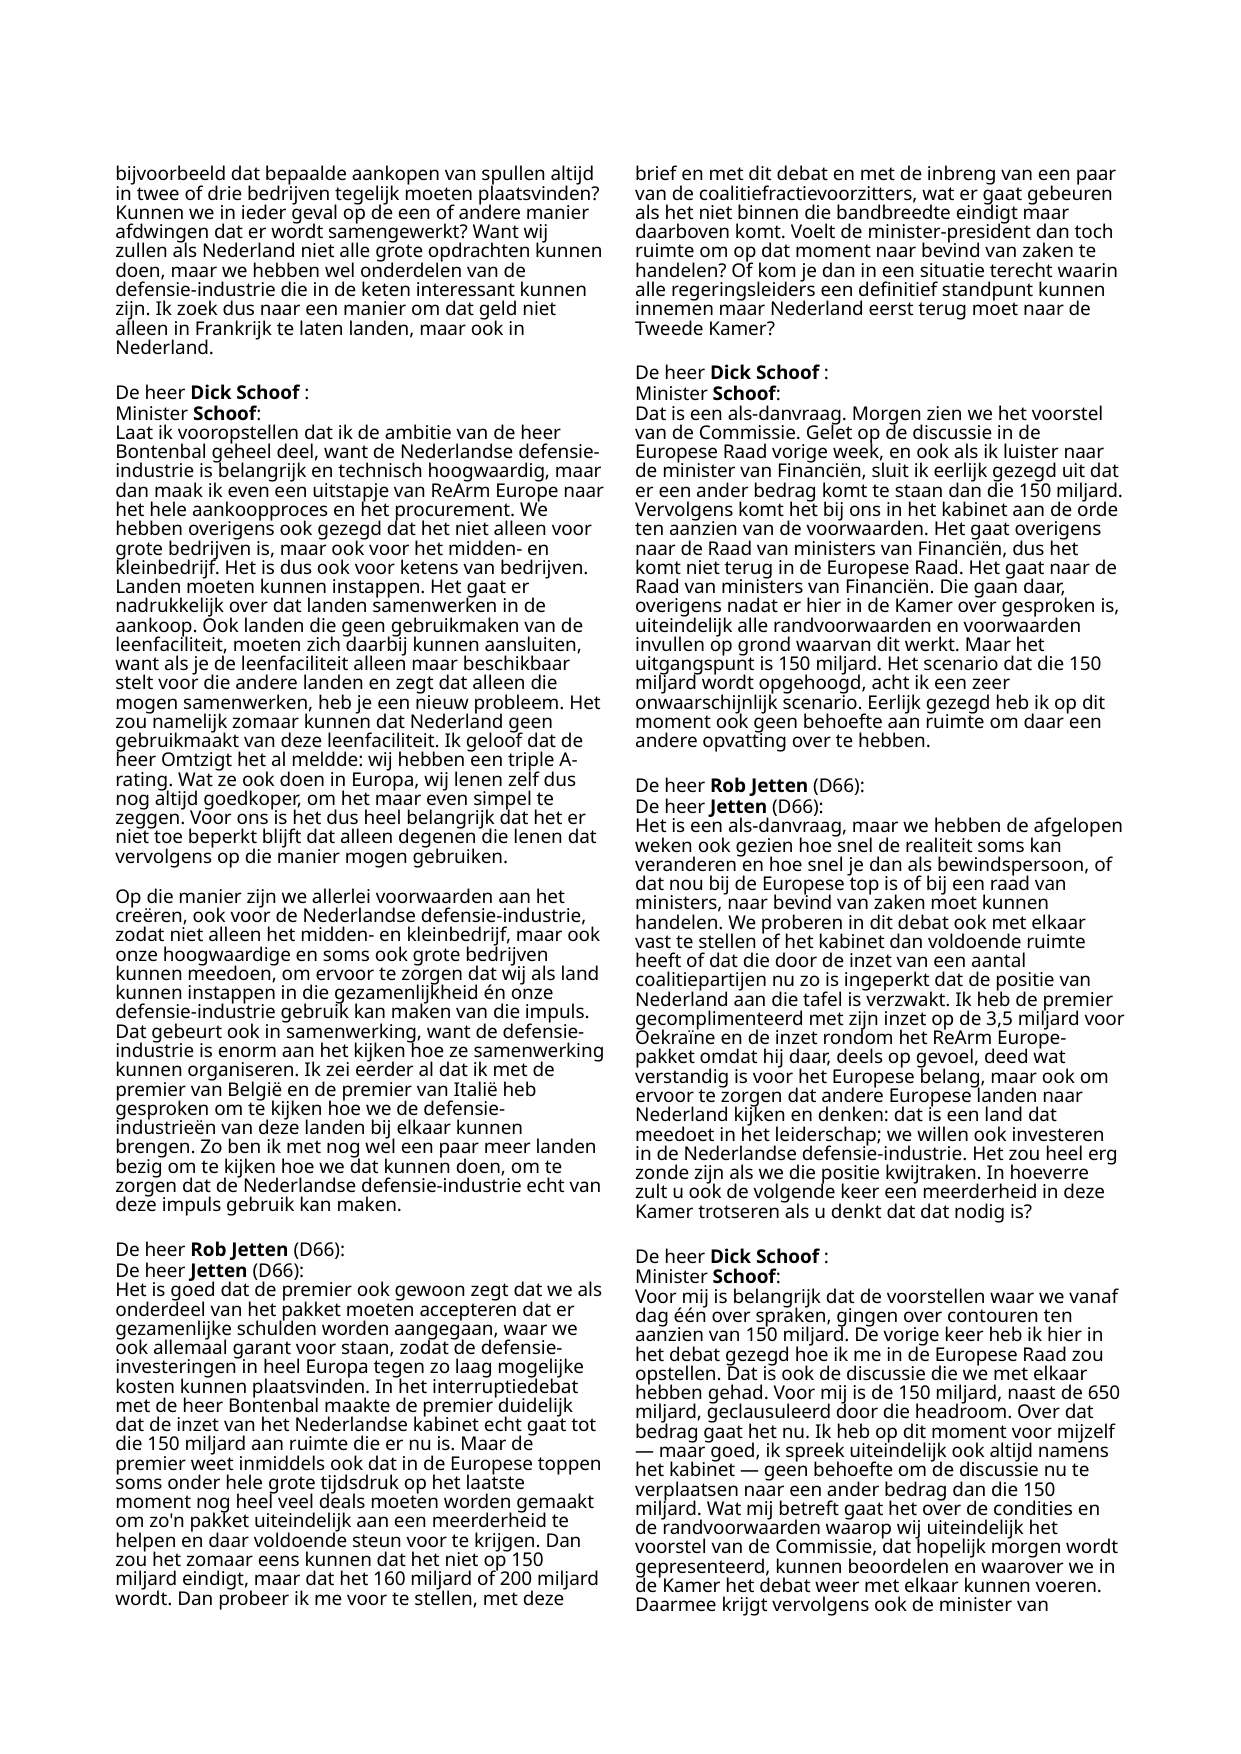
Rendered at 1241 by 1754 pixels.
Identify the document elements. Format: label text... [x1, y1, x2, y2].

text De heer Jetten (D66): [115, 1262, 605, 1281]
text Het is goed dat de premier ook gewoon zegt dat we als onderdeel van het pakket moeten accepteren dat er gezamenlijke schulden worden aangegaan, waar we ook allemaal garant voor staan, zodat de defensie-investeringen in heel Europa tegen zo laag mogelijke kosten kunnen plaatsvinden. In het interruptiedebat met de heer Bontenbal maakte de premier duidelijk dat de inzet van het Nederlandse kabinet echt gaat tot die 150 miljard aan ruimte die er nu is. Maar de premier weet inmiddels ook dat in de Europese toppen soms onder hele grote tijdsdruk op het laatste moment nog heel veel deals moeten worden gemaakt om zo'n pakket uiteindelijk aan een meerderheid te helpen en daar voldoende steun voor te krijgen. Dan zou het zomaar eens kunnen dat het niet op 150 miljard eindigt, maar dat het 160 miljard of 200 miljard wordt. Dan probeer ik me voor te stellen, met deze [115, 1281, 605, 1609]
text De heer Jetten (D66): [635, 798, 1125, 817]
text bijvoorbeeld dat bepaalde aankopen van spullen altijd in twee of drie bedrijven tegelijk moeten plaatsvinden? Kunnen we in ieder geval op de een of andere manier afdwingen dat er wordt samengewerkt? Want wij zullen als Nederland niet alle grote opdrachten kunnen doen, maar we hebben wel onderdelen van de defensie-industrie die in de keten interessant kunnen zijn. Ik zoek dus naar een manier om dat geld niet alleen in Frankrijk te laten landen, maar ook in Nederland. [115, 165, 605, 358]
text De heer Dick Schoof : [635, 1243, 1125, 1268]
text Het is een als-danvraag, maar we hebben de afgelopen weken ook gezien hoe snel de realiteit soms kan veranderen en hoe snel je dan als bewindspersoon, of dat nou bij de Europese top is of bij een raad van ministers, naar bevind van zaken moet kunnen handelen. We proberen in dit debat ook met elkaar vast te stellen of het kabinet dan voldoende ruimte heeft of dat die door de inzet van een aantal coalitiepartijen nu zo is ingeperkt dat de positie van Nederland aan die tafel is verzwakt. Ik heb de premier gecomplimenteerd met zijn inzet op de 3,5 miljard voor Oekraïne en de inzet rondom het ReArm Europe-pakket omdat hij daar, deels op gevoel, deed wat verstandig is voor het Europese belang, maar ook om ervoor te zorgen dat andere Europese landen naar Nederland kijken en denken: dat is een land dat meedoet in het leiderschap; we willen ook investeren in de Nederlandse defensie-industrie. Het zou heel erg zonde zijn als we die positie kwijtraken. In hoeverre zult u ook de volgende keer een meerderheid in deze Kamer trotseren als u denkt dat dat nodig is? [635, 817, 1125, 1222]
text brief en met dit debat en met de inbreng van een paar van de coalitiefractievoorzitters, wat er gaat gebeuren als het niet binnen die bandbreedte eindigt maar daarboven komt. Voelt de minister-president dan toch ruimte om op dat moment naar bevind van zaken te handelen? Of kom je dan in een situatie terecht waarin alle regeringsleiders een definitief standpunt kunnen innemen maar Nederland eerst terug moet naar de Tweede Kamer? [635, 165, 1125, 339]
text Minister Schoof: [115, 404, 605, 424]
text Voor mij is belangrijk dat de voorstellen waar we vanaf dag één over spraken, gingen over contouren ten aanzien van 150 miljard. De vorige keer heb ik hier in het debat gezegd hoe ik me in de Europese Raad zou opstellen. Dat is ook de discussie die we met elkaar hebben gehad. Voor mij is de 150 miljard, naast de 650 miljard, geclausuleerd door die headroom. Over dat bedrag gaat het nu. Ik heb op dit moment voor mijzelf — maar goed, ik spreek uiteindelijk ook altijd namens het kabinet — geen behoefte om de discussie nu te verplaatsen naar een ander bedrag dan die 150 miljard. Wat mij betreft gaat het over de condities en de randvoorwaarden waarop wij uiteindelijk het voorstel van de Commissie, dat hopelijk morgen wordt gepresenteerd, kunnen beoordelen en waarover we in de Kamer het debat weer met elkaar kunnen voeren. Daarmee krijgt vervolgens ook de minister van [635, 1288, 1125, 1615]
text Op die manier zijn we allerlei voorwaarden aan het creëren, ook voor de Nederlandse defensie-industrie, zodat niet alleen het midden- en kleinbedrijf, maar ook onze hoogwaardige en soms ook grote bedrijven kunnen meedoen, om ervoor te zorgen dat wij als land kunnen instappen in die gezamenlijkheid én onze defensie-industrie gebruik kan maken van die impuls. Dat gebeurt ook in samenwerking, want de defensie-industrie is enorm aan het kijken hoe ze samenwerking kunnen organiseren. Ik zei eerder al dat ik met de premier van België en de premier van Italië heb gesproken om te kijken hoe we de defensie-industrieën van deze landen bij elkaar kunnen brengen. Zo ben ik met nog wel een paar meer landen bezig om te kijken hoe we dat kunnen doen, om te zorgen dat de Nederlandse defensie-industrie echt van deze impuls gebruik kan maken. [115, 888, 605, 1215]
text De heer Dick Schoof : [635, 359, 1125, 385]
text Minister Schoof: [635, 1268, 1125, 1288]
text De heer Rob Jetten (D66): [115, 1236, 605, 1262]
text Dat is een als-danvraag. Morgen zien we het voorstel van de Commissie. Gelet op de discussie in de Europese Raad vorige week, en ook als ik luister naar de minister van Financiën, sluit ik eerlijk gezegd uit dat er een ander bedrag komt te staan dan die 150 miljard. Vervolgens komt het bij ons in het kabinet aan de orde ten aanzien van de voorwaarden. Het gaat overigens naar de Raad van ministers van Financiën, dus het komt niet terug in de Europese Raad. Het gaat naar de Raad van ministers van Financiën. Die gaan daar, overigens nadat er hier in de Kamer over gesproken is, uiteindelijk alle randvoorwaarden en voorwaarden invullen op grond waarvan dit werkt. Maar het uitgangspunt is 150 miljard. Het scenario dat die 150 miljard wordt opgehoogd, acht ik een zeer onwaarschijnlijk scenario. Eerlijk gezegd heb ik op dit moment ook geen behoefte aan ruimte om daar een andere opvatting over te hebben. [635, 404, 1125, 751]
text De heer Dick Schoof : [115, 379, 605, 404]
text Laat ik vooropstellen dat ik de ambitie van de heer Bontenbal geheel deel, want de Nederlandse defensie-industrie is belangrijk en technisch hoogwaardig, maar dan maak ik even een uitstapje van ReArm Europe naar het hele aankoopproces en het procurement. We hebben overigens ook gezegd dat het niet alleen voor grote bedrijven is, maar ook voor het midden- en kleinbedrijf. Het is dus ook voor ketens van bedrijven. Landen moeten kunnen instappen. Het gaat er nadrukkelijk over dat landen samenwerken in de aankoop. Ook landen die geen gebruikmaken van de leenfaciliteit, moeten zich daarbij kunnen aansluiten, want als je de leenfaciliteit alleen maar beschikbaar stelt voor die andere landen en zegt dat alleen die mogen samenwerken, heb je een nieuw probleem. Het zou namelijk zomaar kunnen dat Nederland geen gebruikmaakt van deze leenfaciliteit. Ik geloof dat de heer Omtzigt het al meldde: wij hebben een triple A-rating. Wat ze ook doen in Europa, wij lenen zelf dus nog altijd goedkoper, om het maar even simpel te zeggen. Voor ons is het dus heel belangrijk dat het er niet toe beperkt blijft dat alleen degenen die lenen dat vervolgens op die manier mogen gebruiken. [115, 424, 605, 867]
text De heer Rob Jetten (D66): [635, 772, 1125, 798]
text Minister Schoof: [635, 385, 1125, 404]
